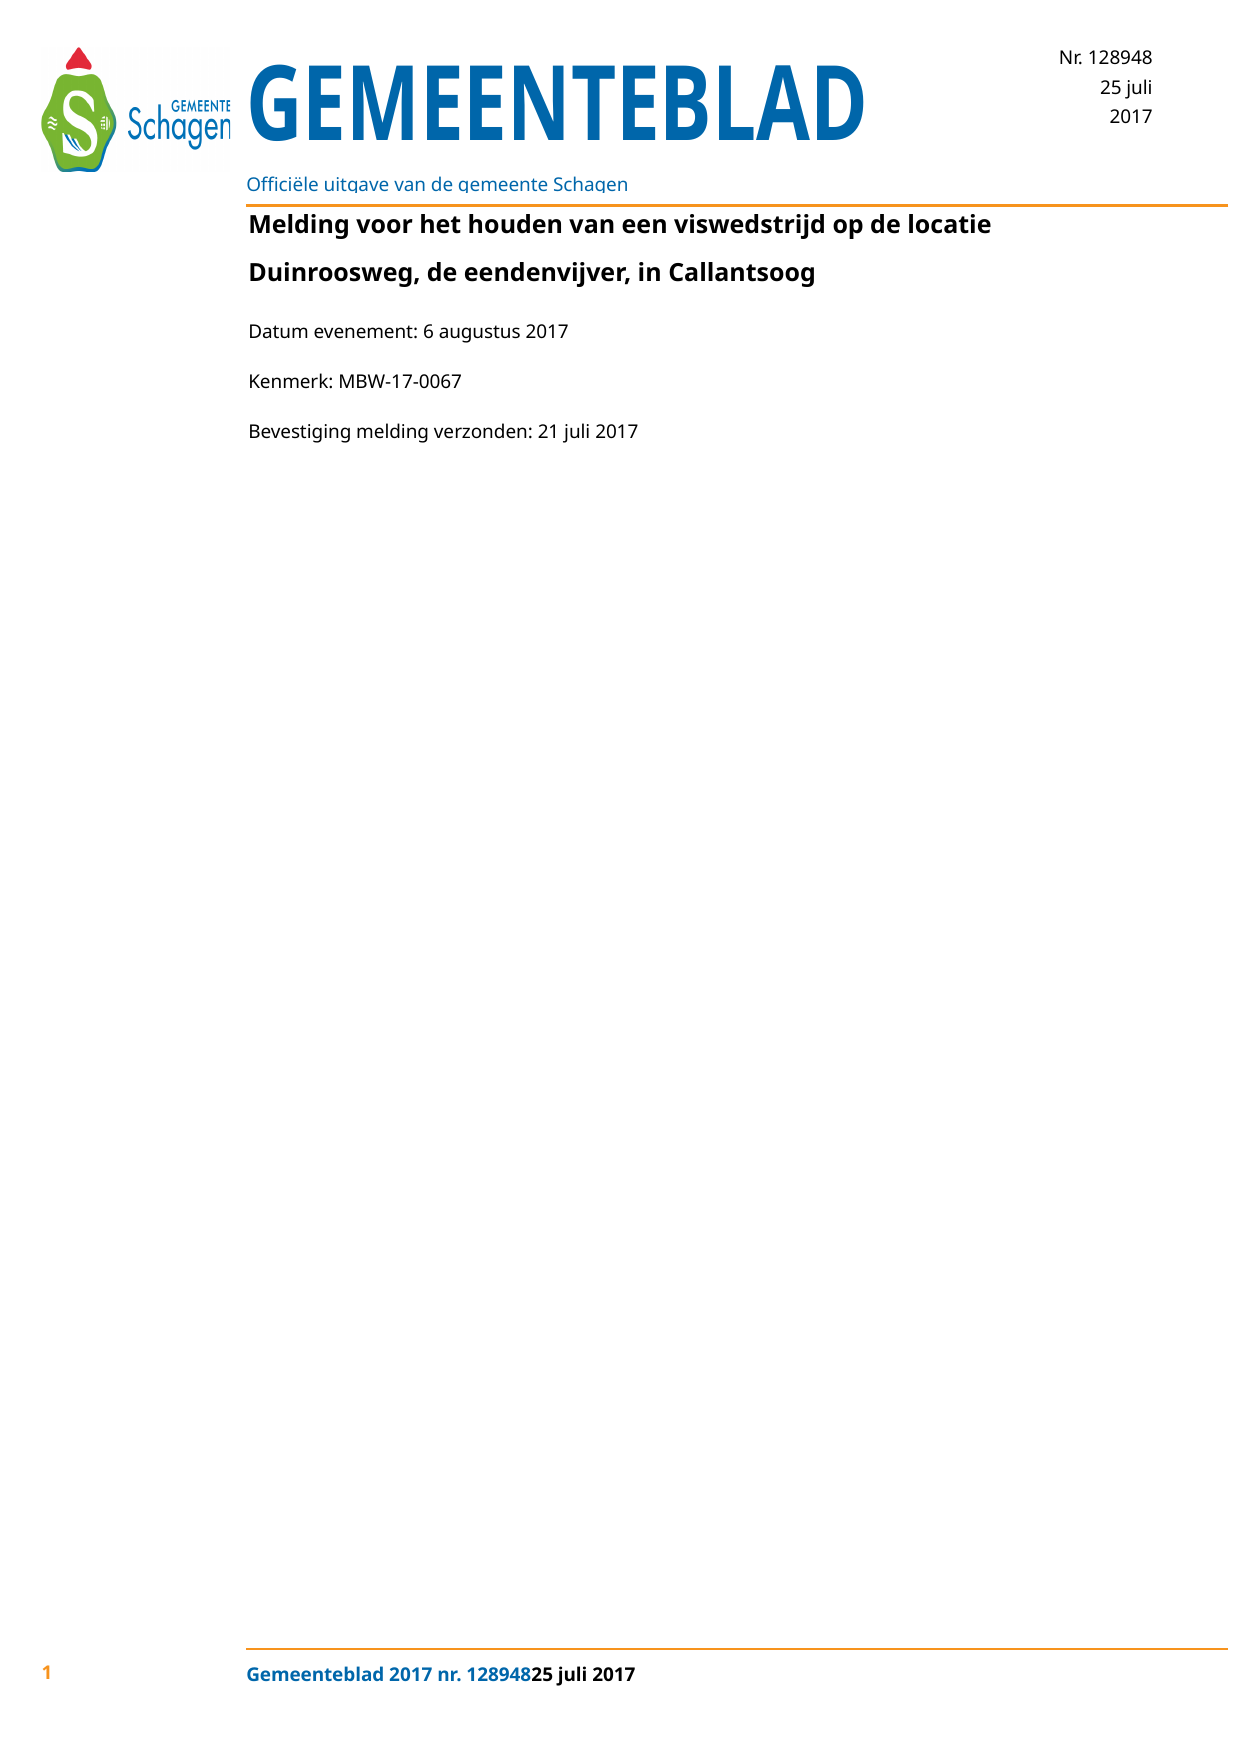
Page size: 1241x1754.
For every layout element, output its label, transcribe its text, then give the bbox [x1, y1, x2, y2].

text Bevestiging melding verzonden: 21 juli 2017 [248, 419, 1152, 444]
text Kenmerk: MBW-17-0067 [248, 368, 1152, 394]
text Datum evenement: 6 augustus 2017 [248, 318, 1152, 344]
text Melding voor het houden van een viswedstrijd op de locatie Duinroosweg, de eendenvijver, in Callantsoog [248, 207, 1152, 288]
picture [41, 47, 231, 172]
